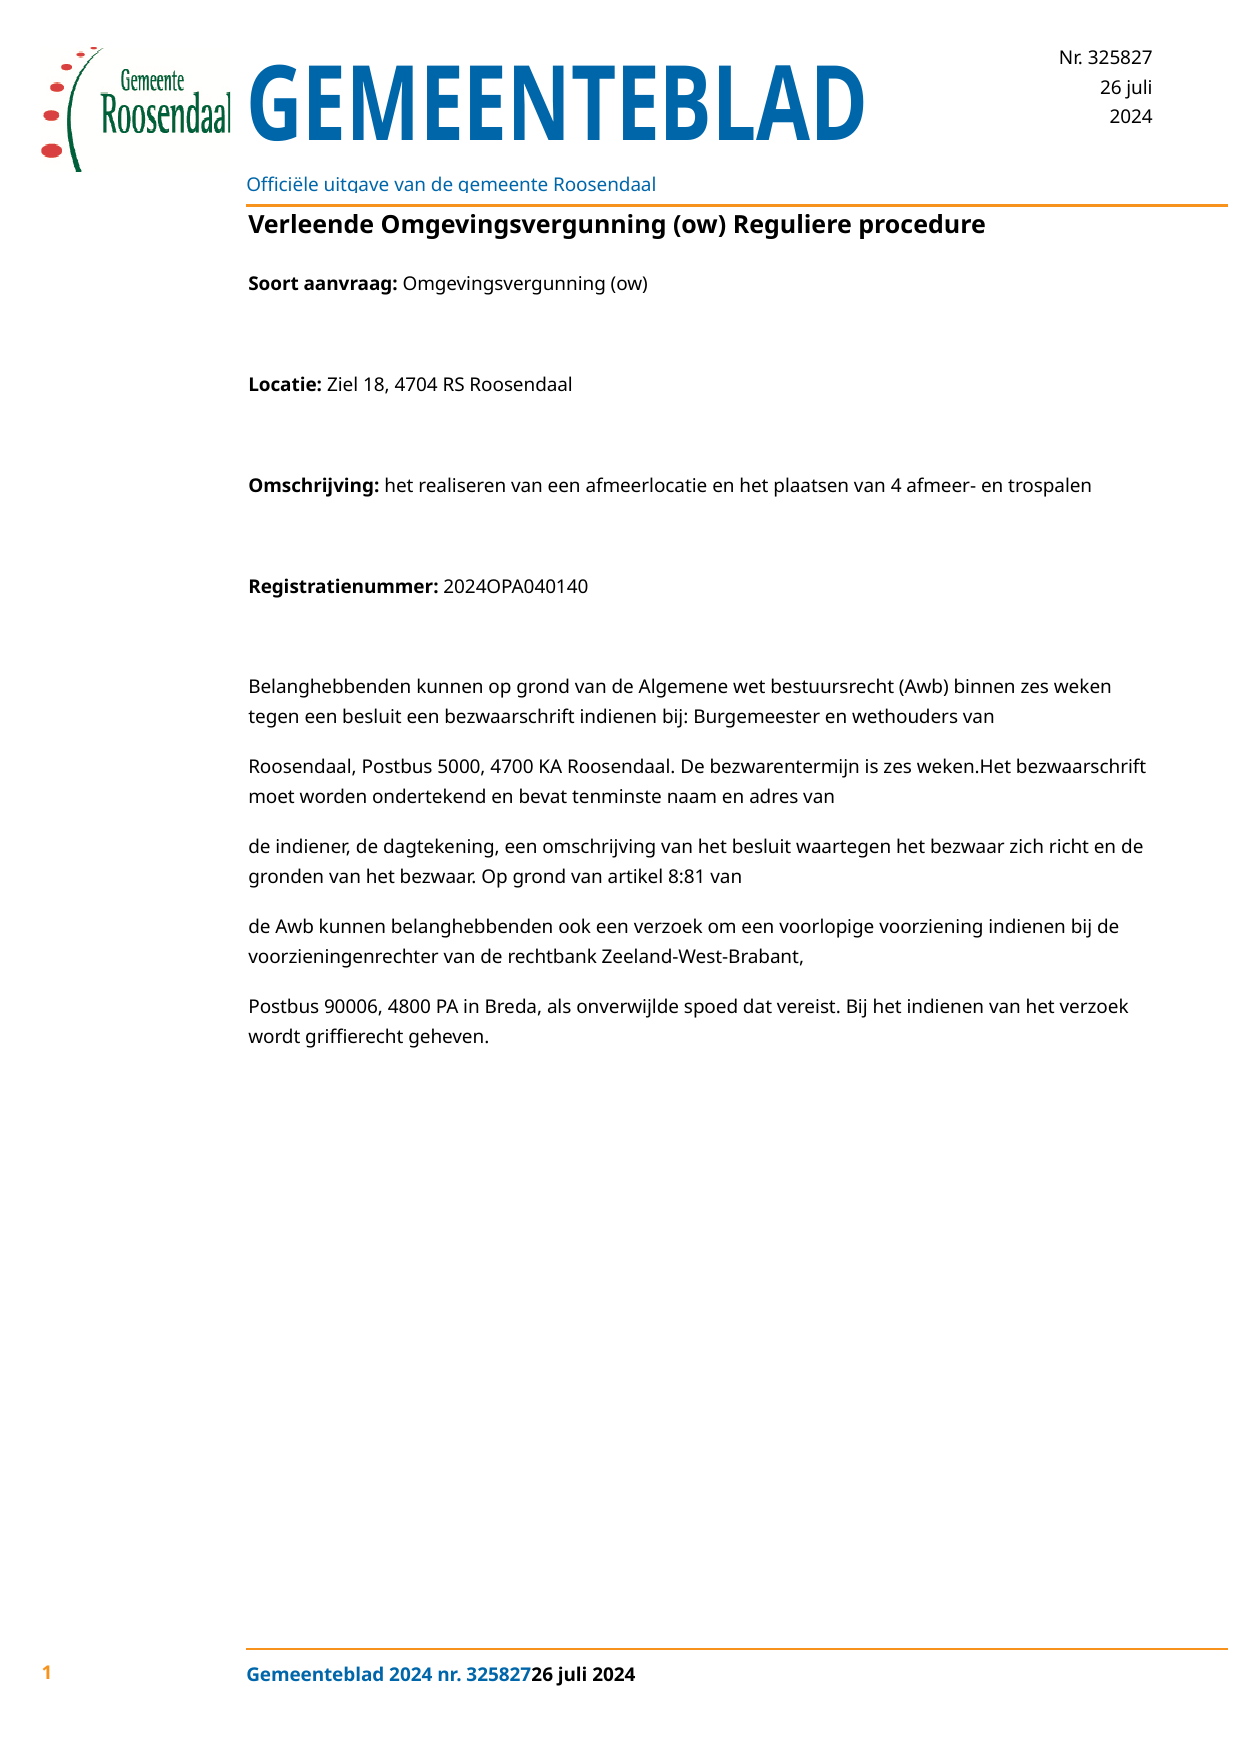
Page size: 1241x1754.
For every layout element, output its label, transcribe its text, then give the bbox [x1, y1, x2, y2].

text Registratienummer: 2024OPA040140 [248, 573, 1152, 598]
text Omschrijving: het realiseren van een afmeerlocatie en het plaatsen van 4 afmeer- en trospalen [248, 472, 1152, 498]
text Soort aanvraag: Omgevingsvergunning (ow) [248, 270, 1152, 296]
text Postbus 90006, 4800 PA in Breda, als onverwijlde spoed dat vereist. Bij het indienen van het verzoek wordt griffierecht geheven. [248, 994, 1152, 1049]
picture [41, 47, 231, 172]
text Locatie: Ziel 18, 4704 RS Roosendaal [248, 371, 1152, 397]
text de Awb kunnen belanghebbenden ook een verzoek om een voorlopige voorziening indienen bij de voorzieningenrechter van de rechtbank Zeeland-West-Brabant, [248, 914, 1152, 969]
text Roosendaal, Postbus 5000, 4700 KA Roosendaal. De bezwarentermijn is zes weken.Het bezwaarschrift moet worden ondertekend en bevat tenminste naam en adres van [248, 754, 1152, 809]
text Belanghebbenden kunnen op grond van de Algemene wet bestuursrecht (Awb) binnen zes weken tegen een besluit een bezwaarschrift indienen bij: Burgemeester en wethouders van [248, 674, 1152, 729]
text de indiener, de dagtekening, een omschrijving van het besluit waartegen het bezwaar zich richt en de gronden van het bezwaar. Op grond van artikel 8:81 van [248, 834, 1152, 889]
text Verleende Omgevingsvergunning (ow) Reguliere procedure [248, 207, 1152, 241]
